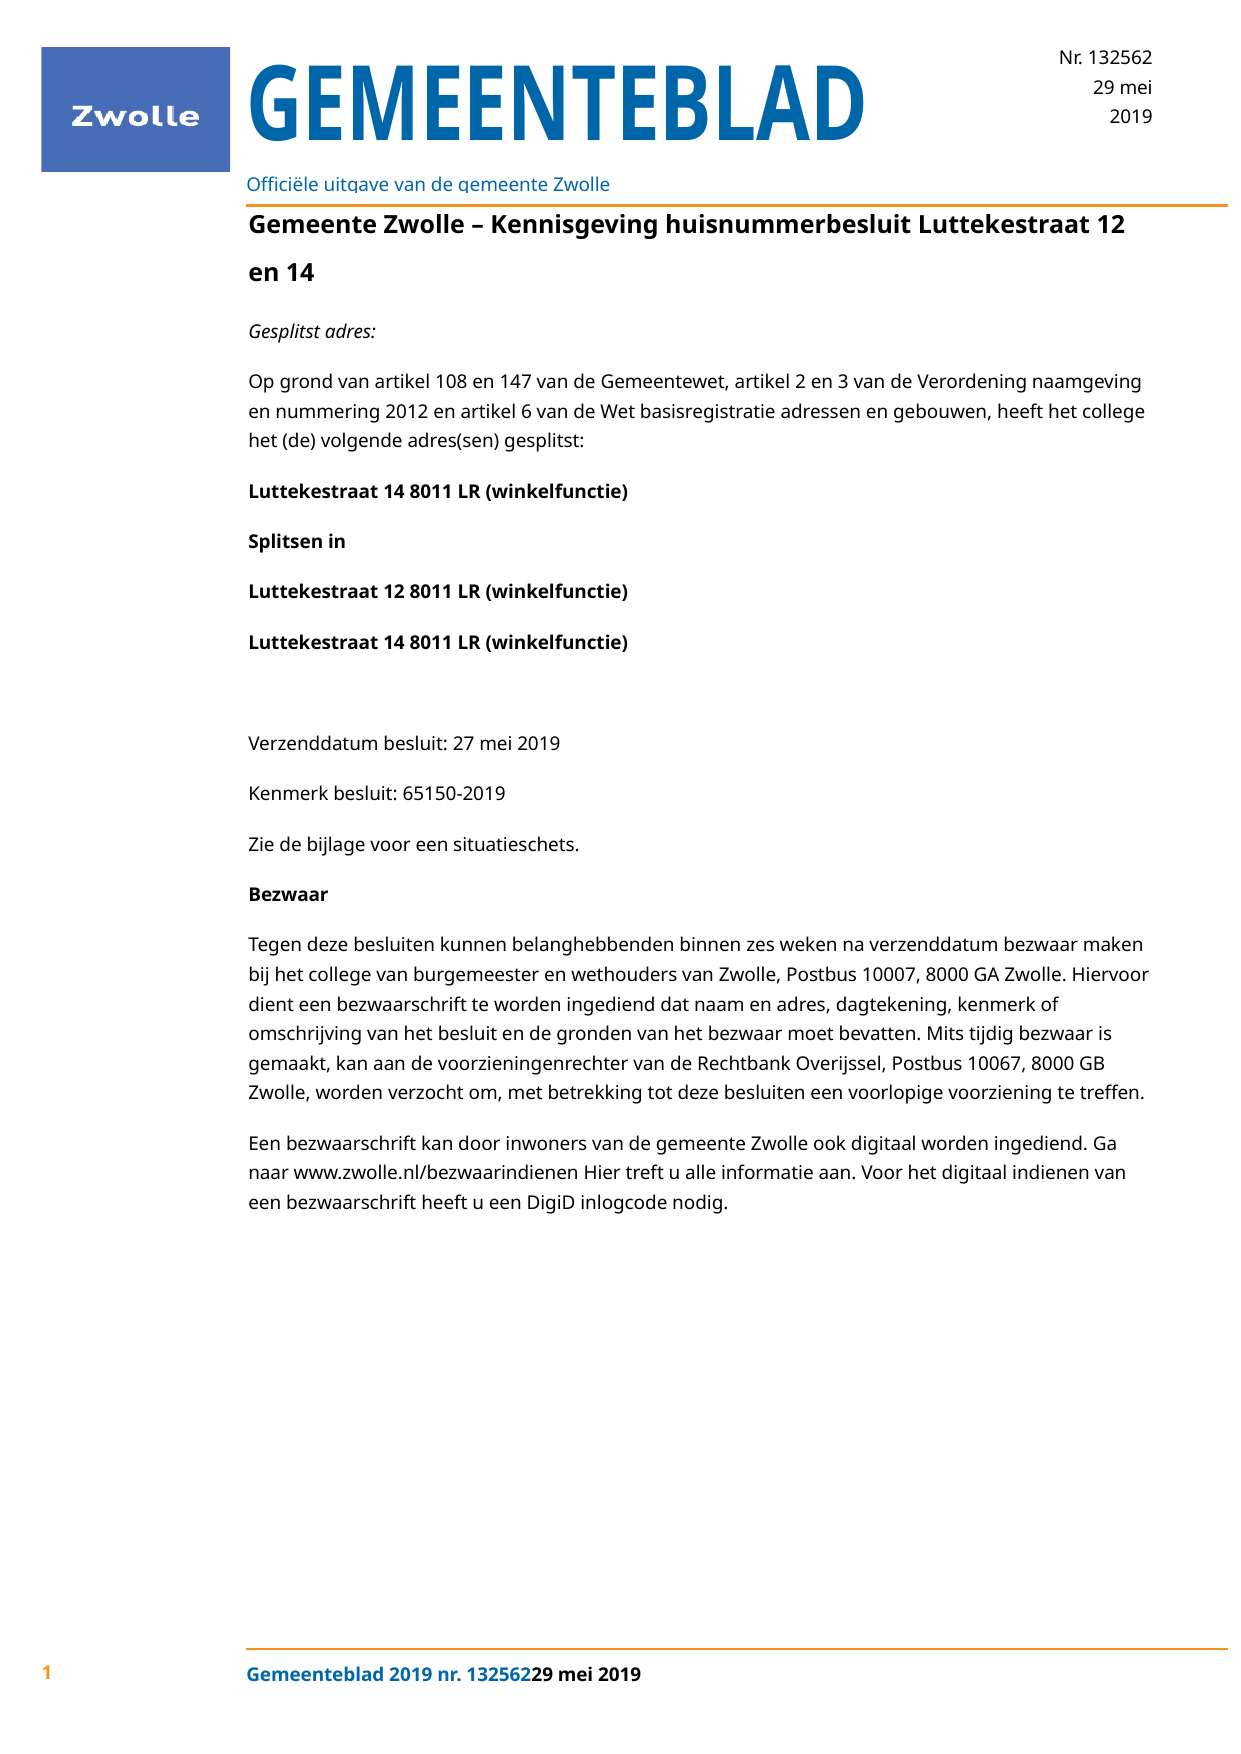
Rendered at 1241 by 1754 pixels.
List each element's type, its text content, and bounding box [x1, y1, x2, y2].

text Luttekestraat 14 8011 LR (winkelfunctie) [248, 629, 1152, 655]
text Luttekestraat 12 8011 LR (winkelfunctie) [248, 579, 1152, 604]
text Kenmerk besluit: 65150-2019 [248, 780, 1152, 806]
picture [41, 47, 231, 172]
text Gesplitst adres: [248, 318, 1152, 344]
text Tegen deze besluiten kunnen belanghebbenden binnen zes weken na verzenddatum bezwaar maken bij het college van burgemeester en wethouders van Zwolle, Postbus 10007, 8000 GA Zwolle. Hiervoor dient een bezwaarschrift te worden ingediend dat naam en adres, dagtekening, kenmerk of omschrijving van het besluit en de gronden van het bezwaar moet bevatten. Mits tijdig bezwaar is gemaakt, kan aan de voorzieningenrechter van de Rechtbank Overijssel, Postbus 10067, 8000 GB Zwolle, worden verzocht om, met betrekking tot deze besluiten een voorlopige voorziening te treffen. [248, 932, 1152, 1105]
text Een bezwaarschrift kan door inwoners van de gemeente Zwolle ook digitaal worden ingediend. Ga naar www.zwolle.nl/bezwaarindienen Hier treft u alle informatie aan. Voor het digitaal indienen van een bezwaarschrift heeft u een DigiD inlogcode nodig. [248, 1130, 1152, 1215]
text Zie de bijlage voor een situatieschets. [248, 831, 1152, 857]
text Bezwaar [248, 881, 1152, 907]
text Gemeente Zwolle – Kennisgeving huisnummerbesluit Luttekestraat 12 en 14 [248, 207, 1152, 288]
text Luttekestraat 14 8011 LR (winkelfunctie) [248, 478, 1152, 504]
text Splitsen in [248, 528, 1152, 554]
text Verzenddatum besluit: 27 mei 2019 [248, 730, 1152, 756]
text Op grond van artikel 108 en 147 van de Gemeentewet, artikel 2 en 3 van de Verordening naamgeving en nummering 2012 en artikel 6 van de Wet basisregistratie adressen en gebouwen, heeft het college het (de) volgende adres(sen) gesplitst: [248, 368, 1152, 453]
